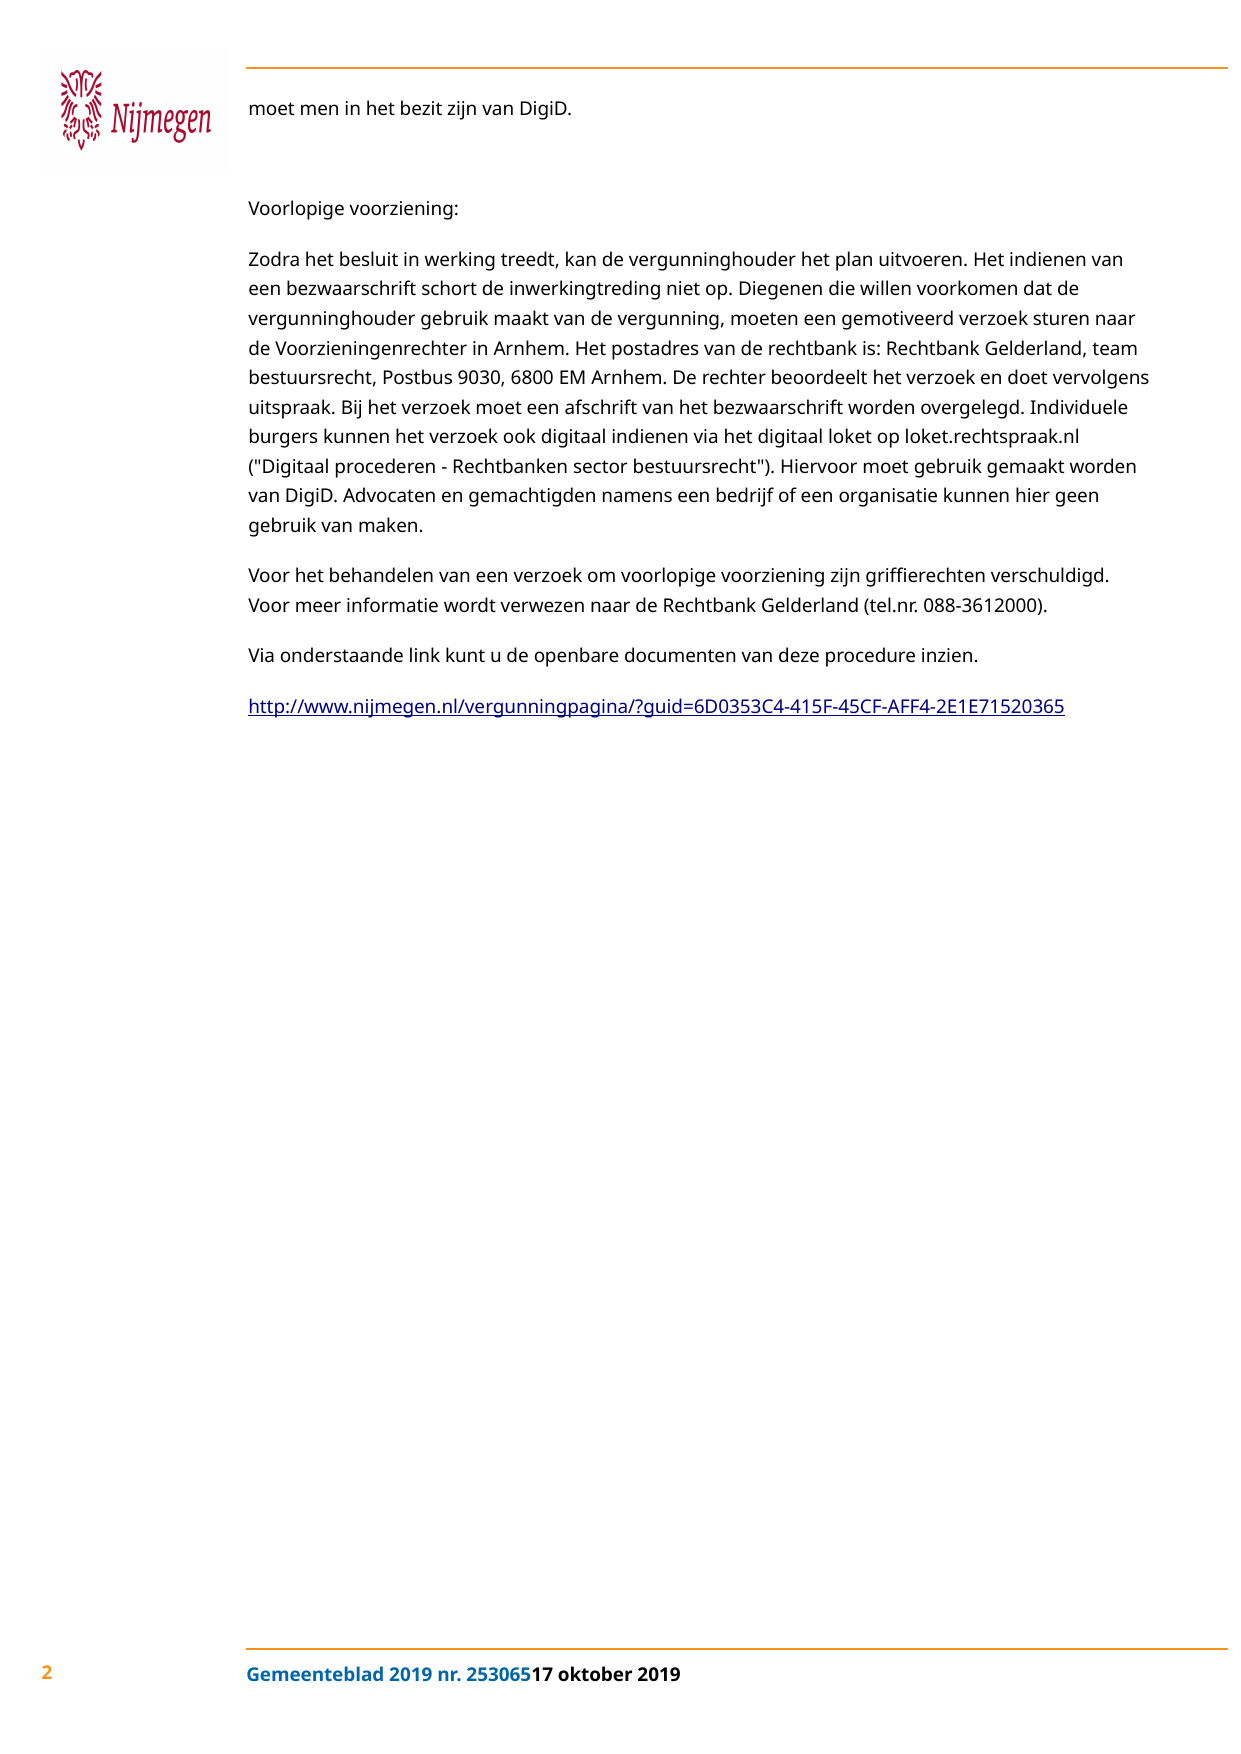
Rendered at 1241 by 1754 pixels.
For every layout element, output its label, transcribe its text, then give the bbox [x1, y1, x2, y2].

text http://www.nijmegen.nl/vergunningpagina/?guid=6D0353C4-415F-45CF-AFF4-2E1E71520365 [248, 693, 1152, 719]
text Via onderstaande link kunt u de openbare documenten van deze procedure inzien. [248, 643, 1152, 668]
text Zodra het besluit in werking treedt, kan de vergunninghouder het plan uitvoeren. Het indienen van een bezwaarschrift schort de inwerkingtreding niet op. Diegenen die willen voorkomen dat de vergunninghouder gebruik maakt van de vergunning, moeten een gemotiveerd verzoek sturen naar de Voorzieningenrechter in Arnhem. Het postadres van de rechtbank is: Rechtbank Gelderland, team bestuursrecht, Postbus 9030, 6800 EM Arnhem. De rechter beoordeelt het verzoek en doet vervolgens uitspraak. Bij het verzoek moet een afschrift van het bezwaarschrift worden overgelegd. Individuele burgers kunnen het verzoek ook digitaal indienen via het digitaal loket op loket.rechtspraak.nl ("Digitaal procederen - Rechtbanken sector bestuursrecht"). Hiervoor moet gebruik gemaakt worden van DigiD. Advocaten en gemachtigden namens een bedrijf of een organisatie kunnen hier geen gebruik van maken. [248, 246, 1152, 538]
text Voorlopige voorziening: [248, 196, 1152, 221]
text Voor het behandelen van een verzoek om voorlopige voorziening zijn griffierechten verschuldigd. Voor meer informatie wordt verwezen naar de Rechtbank Gelderland (tel.nr. 088-3612000). [248, 563, 1152, 618]
text moet men in het bezit zijn van DigiD. [248, 95, 1152, 121]
picture [41, 47, 231, 172]
